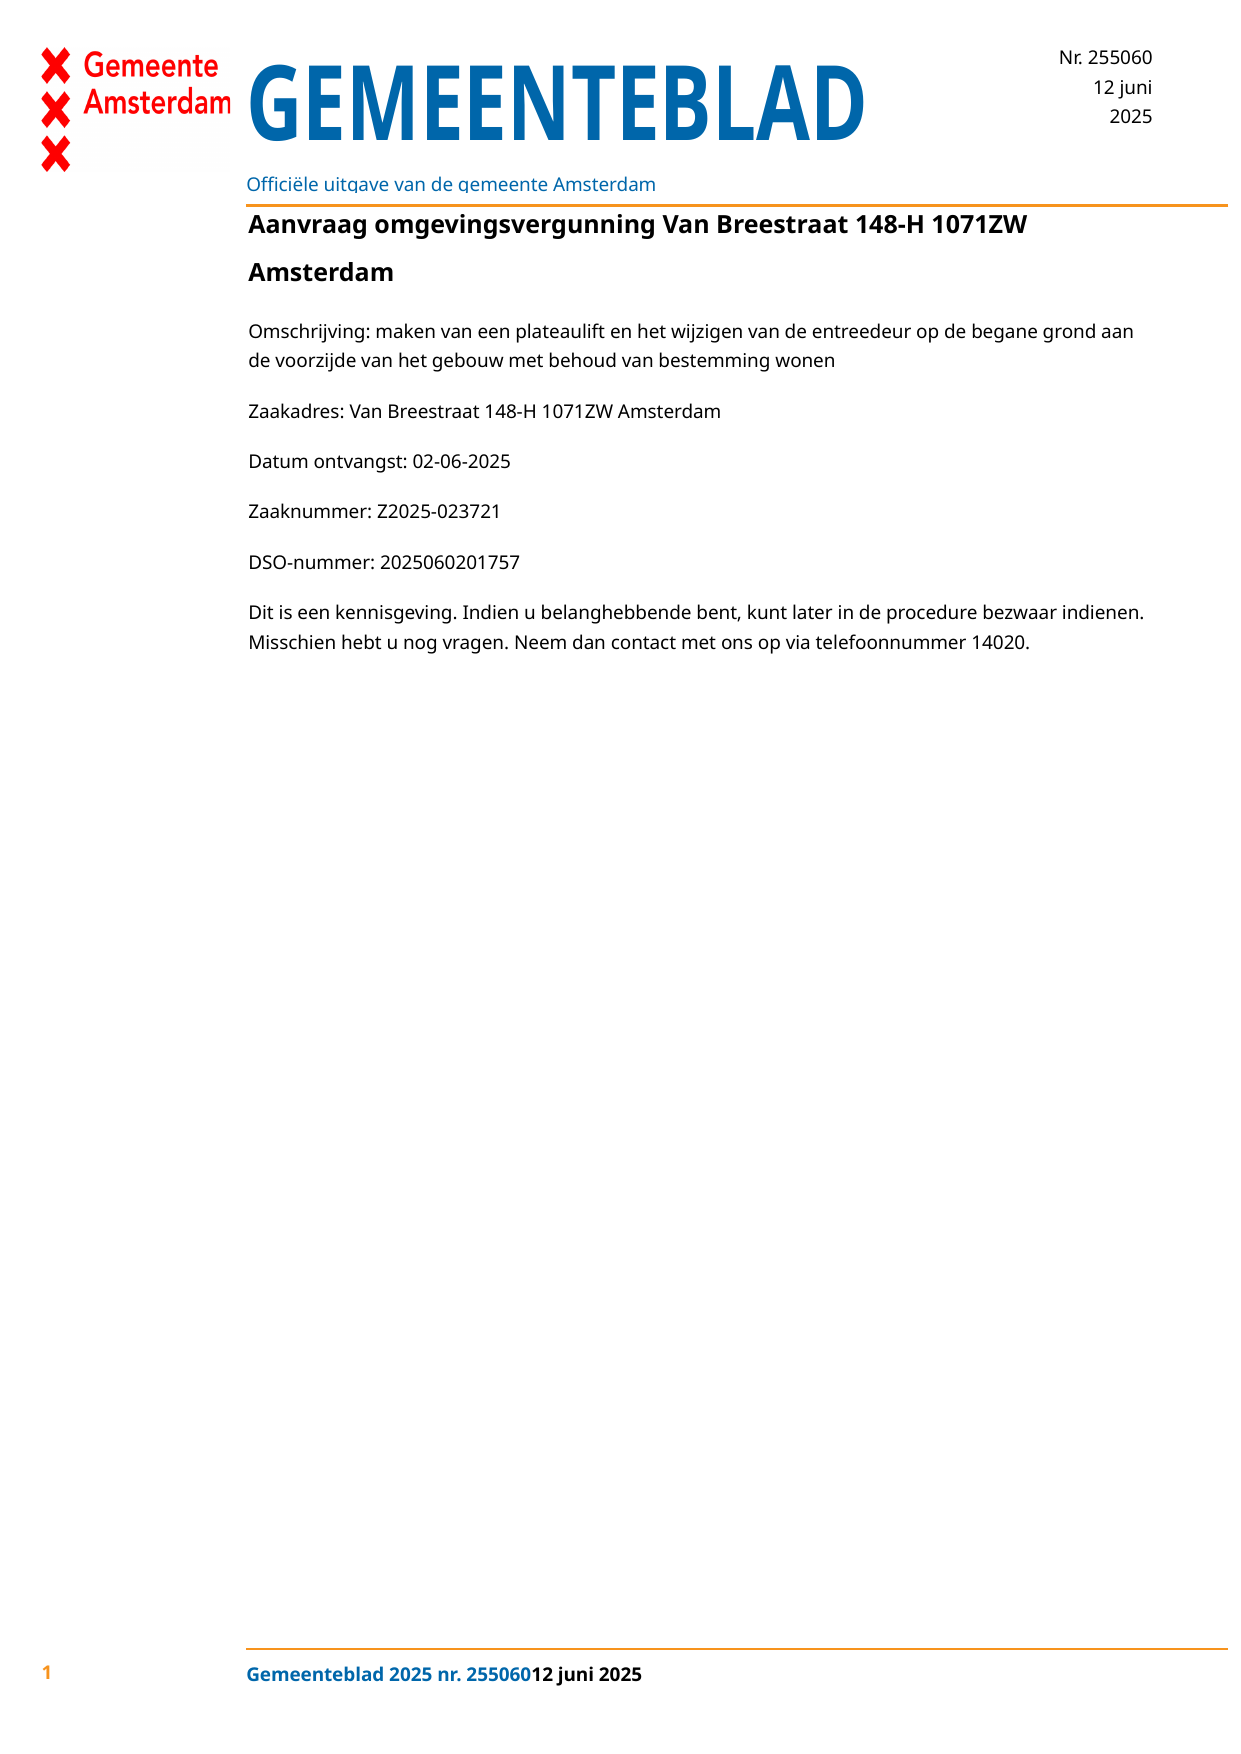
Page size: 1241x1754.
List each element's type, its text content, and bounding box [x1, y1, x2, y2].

text Zaaknummer: Z2025-023721 [248, 499, 1152, 524]
text Datum ontvangst: 02-06-2025 [248, 448, 1152, 474]
text Aanvraag omgevingsvergunning Van Breestraat 148-H 1071ZW Amsterdam [248, 207, 1152, 288]
text Zaakadres: Van Breestraat 148-H 1071ZW Amsterdam [248, 398, 1152, 424]
text Omschrijving: maken van een plateaulift en het wijzigen van de entreedeur op de begane grond aan de voorzijde van het gebouw met behoud van bestemming wonen [248, 318, 1152, 373]
text Dit is een kennisgeving. Indien u belanghebbende bent, kunt later in de procedure bezwaar indienen. Misschien hebt u nog vragen. Neem dan contact met ons op via telefoonnummer 14020. [248, 599, 1152, 655]
picture [41, 47, 231, 172]
text DSO-nummer: 2025060201757 [248, 549, 1152, 575]
